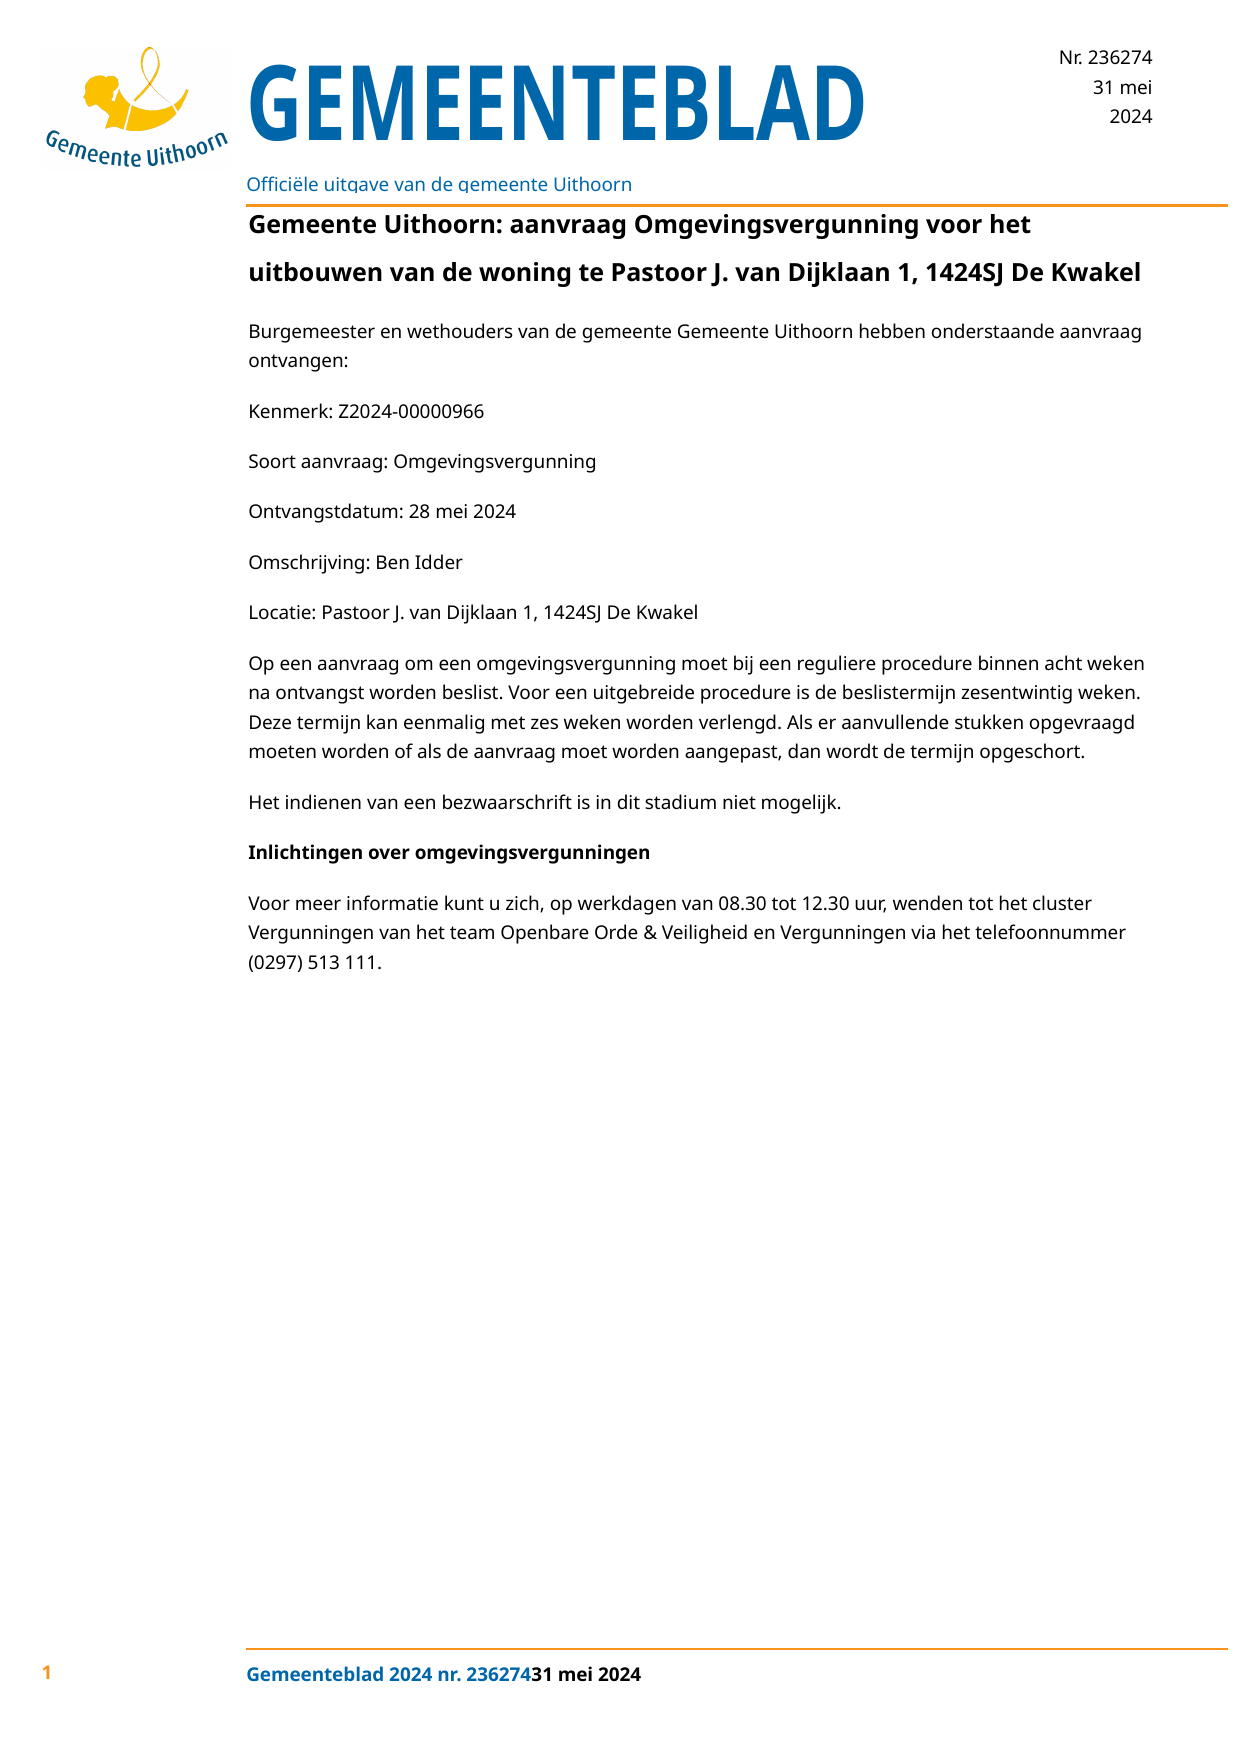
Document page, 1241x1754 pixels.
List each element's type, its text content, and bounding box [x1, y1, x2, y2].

text Inlichtingen over omgevingsvergunningen [248, 839, 1152, 865]
text Op een aanvraag om een omgevingsvergunning moet bij een reguliere procedure binnen acht weken na ontvangst worden beslist. Voor een uitgebreide procedure is de beslistermijn zesentwintig weken. Deze termijn kan eenmalig met zes weken worden verlengd. Als er aanvullende stukken opgevraagd moeten worden of als de aanvraag moet worden aangepast, dan wordt de termijn opgeschort. [248, 650, 1152, 764]
text Gemeente Uithoorn: aanvraag Omgevingsvergunning voor het uitbouwen van de woning te Pastoor J. van Dijklaan 1, 1424SJ De Kwakel [248, 207, 1152, 288]
text Voor meer informatie kunt u zich, op werkdagen van 08.30 tot 12.30 uur, wenden tot het cluster Vergunningen van het team Openbare Orde & Veiligheid en Vergunningen via het telefoonnummer (0297) 513 111. [248, 890, 1152, 975]
text Soort aanvraag: Omgevingsvergunning [248, 448, 1152, 474]
picture [41, 47, 231, 172]
text Ontvangstdatum: 28 mei 2024 [248, 499, 1152, 524]
text Kenmerk: Z2024-00000966 [248, 398, 1152, 424]
text Locatie: Pastoor J. van Dijklaan 1, 1424SJ De Kwakel [248, 599, 1152, 625]
text Omschrijving: Ben Idder [248, 549, 1152, 575]
text Burgemeester en wethouders van de gemeente Gemeente Uithoorn hebben onderstaande aanvraag ontvangen: [248, 318, 1152, 373]
text Het indienen van een bezwaarschrift is in dit stadium niet mogelijk. [248, 789, 1152, 815]
